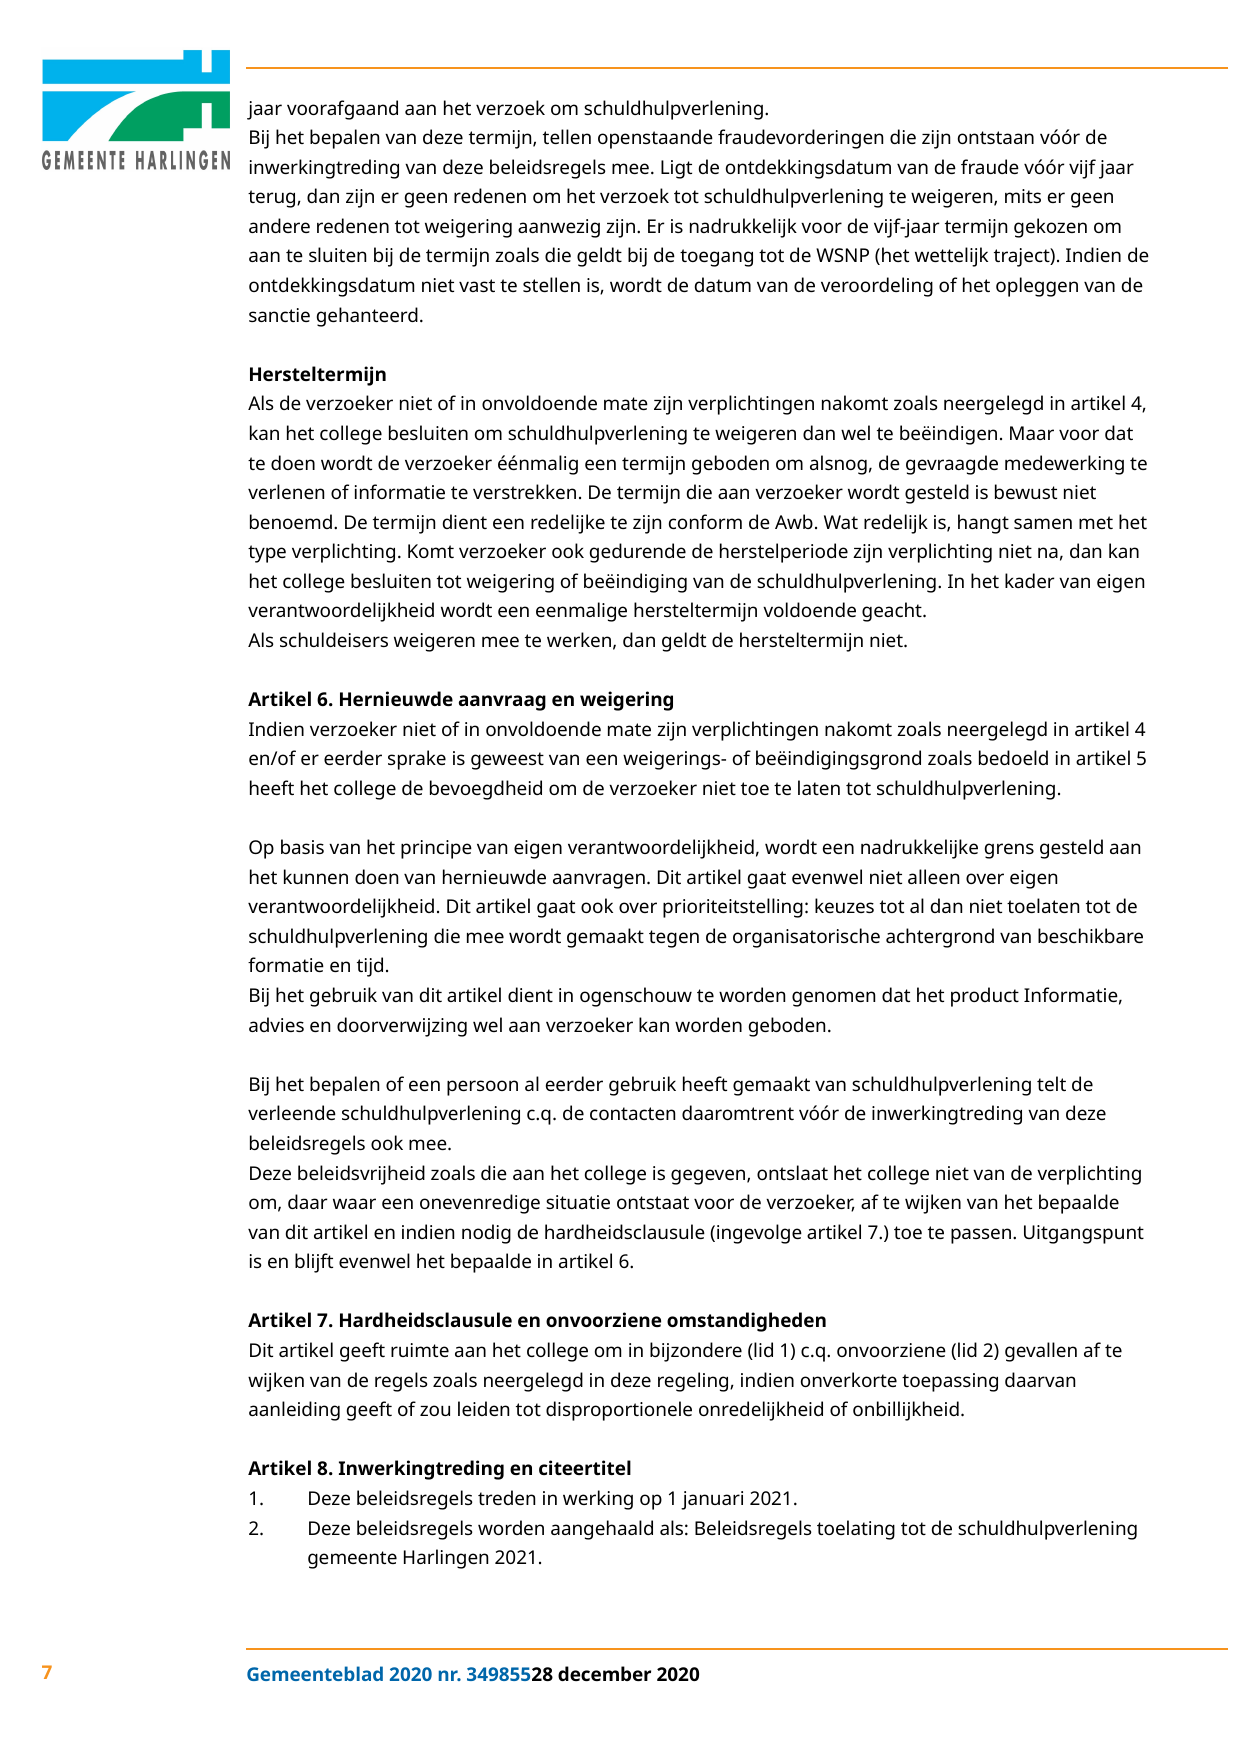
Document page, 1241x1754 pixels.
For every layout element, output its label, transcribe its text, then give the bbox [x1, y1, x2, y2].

text jaar voorafgaand aan het verzoek om schuldhulpverlening. [248, 95, 1152, 121]
text Artikel 6. Hernieuwde aanvraag en weigering [248, 686, 1152, 712]
picture [41, 47, 231, 172]
list Deze beleidsregels worden aangehaald als: Beleidsregels toelating tot de schuldhulpverlening gemeente Harlingen 2021. [248, 1515, 1152, 1570]
text Indien verzoeker niet of in onvoldoende mate zijn verplichtingen nakomt zoals neergelegd in artikel 4 en/of er eerder sprake is geweest van een weigerings- of beëindigingsgrond zoals bedoeld in artikel 5 heeft het college de bevoegdheid om de verzoeker niet toe te laten tot schuldhulpverlening. [248, 716, 1152, 801]
text Artikel 7. Hardheidsclausule en onvoorziene omstandigheden [248, 1308, 1152, 1333]
text Bij het bepalen van deze termijn, tellen openstaande fraudevorderingen die zijn ontstaan vóór de inwerkingtreding van deze beleidsregels mee. Ligt de ontdekkingsdatum van de fraude vóór vijf jaar terug, dan zijn er geen redenen om het verzoek tot schuldhulpverlening te weigeren, mits er geen andere redenen tot weigering aanwezig zijn. Er is nadrukkelijk voor de vijf-jaar termijn gekozen om aan te sluiten bij de termijn zoals die geldt bij de toegang tot de WSNP (het wettelijk traject). Indien de ontdekkingsdatum niet vast te stellen is, wordt de datum van de veroordeling of het opleggen van de sanctie gehanteerd. [248, 124, 1152, 328]
text Hersteltermijn [248, 361, 1152, 387]
text Artikel 8. Inwerkingtreding en citeertitel [248, 1456, 1152, 1481]
text Bij het bepalen of een persoon al eerder gebruik heeft gemaakt van schuldhulpverlening telt de verleende schuldhulpverlening c.q. de contacten daaromtrent vóór de inwerkingtreding van deze beleidsregels ook mee. [248, 1071, 1152, 1156]
text Als de verzoeker niet of in onvoldoende mate zijn verplichtingen nakomt zoals neergelegd in artikel 4, kan het college besluiten om schuldhulpverlening te weigeren dan wel te beëindigen. Maar voor dat te doen wordt de verzoeker éénmalig een termijn geboden om alsnog, de gevraagde medewerking te verlenen of informatie te verstrekken. De termijn die aan verzoeker wordt gesteld is bewust niet benoemd. De termijn dient een redelijke te zijn conform de Awb. Wat redelijk is, hangt samen met het type verplichting. Komt verzoeker ook gedurende de herstelperiode zijn verplichting niet na, dan kan het college besluiten tot weigering of beëindiging van de schuldhulpverlening. In het kader van eigen verantwoordelijkheid wordt een eenmalige hersteltermijn voldoende geacht. [248, 391, 1152, 623]
text Bij het gebruik van dit artikel dient in ogenschouw te worden genomen dat het product Informatie, advies en doorverwijzing wel aan verzoeker kan worden geboden. [248, 982, 1152, 1038]
text Op basis van het principe van eigen verantwoordelijkheid, wordt een nadrukkelijke grens gesteld aan het kunnen doen van hernieuwde aanvragen. Dit artikel gaat evenwel niet alleen over eigen verantwoordelijkheid. Dit artikel gaat ook over prioriteitstelling: keuzes tot al dan niet toelaten tot de schuldhulpverlening die mee wordt gemaakt tegen de organisatorische achtergrond van beschikbare formatie en tijd. [248, 834, 1152, 978]
list Deze beleidsregels treden in werking op 1 januari 2021. [248, 1485, 1152, 1511]
text Dit artikel geeft ruimte aan het college om in bijzondere (lid 1) c.q. onvoorziene (lid 2) gevallen af te wijken van de regels zoals neergelegd in deze regeling, indien onverkorte toepassing daarvan aanleiding geeft of zou leiden tot disproportionele onredelijkheid of onbillijkheid. [248, 1337, 1152, 1422]
text Deze beleidsvrijheid zoals die aan het college is gegeven, ontslaat het college niet van de verplichting om, daar waar een onevenredige situatie ontstaat voor de verzoeker, af te wijken van het bepaalde van dit artikel en indien nodig de hardheidsclausule (ingevolge artikel 7.) toe te passen. Uitgangspunt is en blijft evenwel het bepaalde in artikel 6. [248, 1160, 1152, 1274]
text Als schuldeisers weigeren mee te werken, dan geldt de hersteltermijn niet. [248, 627, 1152, 653]
